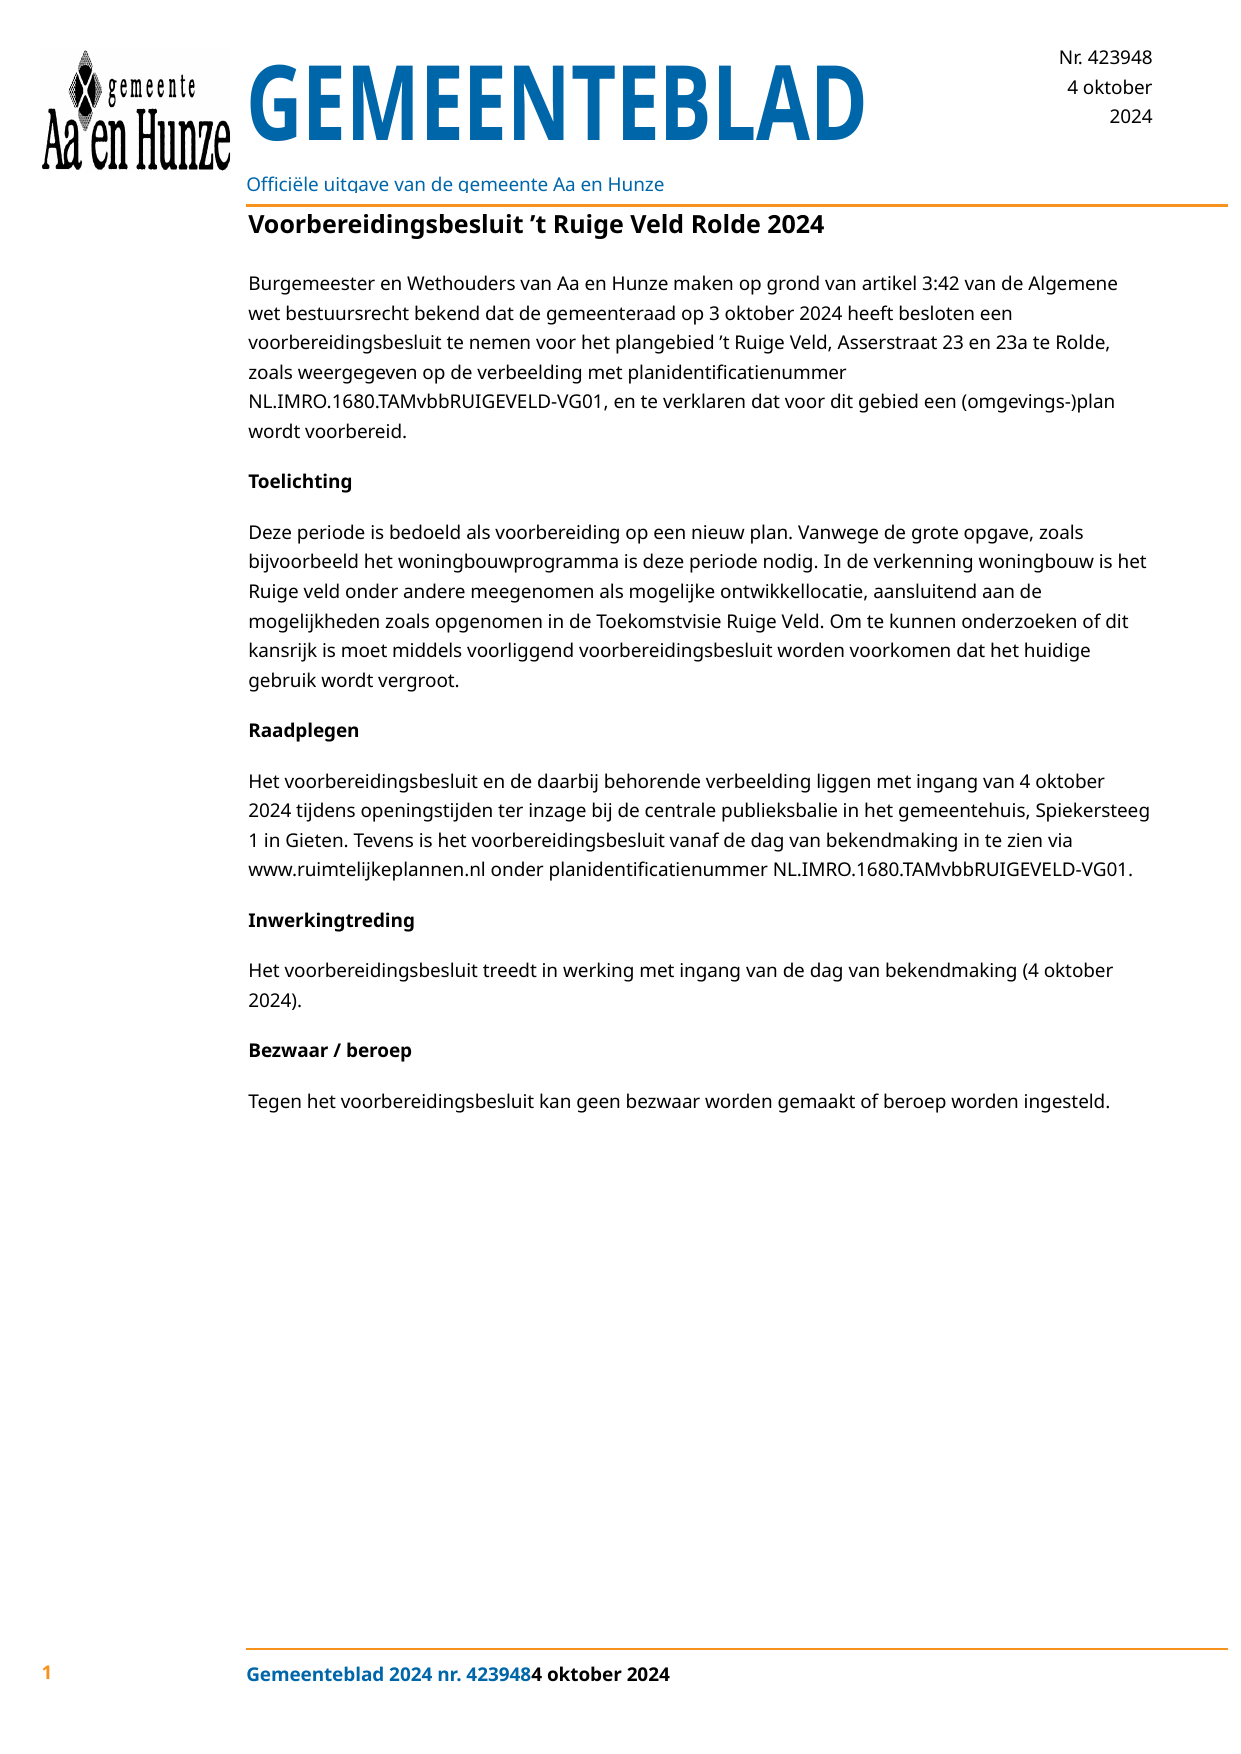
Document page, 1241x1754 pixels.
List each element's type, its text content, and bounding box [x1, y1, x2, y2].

text Het voorbereidingsbesluit en de daarbij behorende verbeelding liggen met ingang van 4 oktober 2024 tijdens openingstijden ter inzage bij de centrale publieksbalie in het gemeentehuis, Spiekersteeg 1 in Gieten. Tevens is het voorbereidingsbesluit vanaf de dag van bekendmaking in te zien via www.ruimtelijkeplannen.nl onder planidentificatienummer NL.IMRO.1680.TAMvbbRUIGEVELD-VG01. [248, 768, 1152, 882]
text Raadplegen [248, 717, 1152, 743]
picture [41, 47, 231, 172]
text Burgemeester en Wethouders van Aa en Hunze maken op grond van artikel 3:42 van de Algemene wet bestuursrecht bekend dat de gemeenteraad op 3 oktober 2024 heeft besloten een voorbereidingsbesluit te nemen voor het plangebied ’t Ruige Veld, Asserstraat 23 en 23a te Rolde, zoals weergegeven op de verbeelding met planidentificatienummer NL.IMRO.1680.TAMvbbRUIGEVELD-VG01, en te verklaren dat voor dit gebied een (omgevings-)plan wordt voorbereid. [248, 270, 1152, 444]
text Bezwaar / beroep [248, 1037, 1152, 1063]
text Tegen het voorbereidingsbesluit kan geen bezwaar worden gemaakt of beroep worden ingesteld. [248, 1088, 1152, 1113]
text Deze periode is bedoeld als voorbereiding op een nieuw plan. Vanwege de grote opgave, zoals bijvoorbeeld het woningbouwprogramma is deze periode nodig. In de verkenning woningbouw is het Ruige veld onder andere meegenomen als mogelijke ontwikkellocatie, aansluitend aan de mogelijkheden zoals opgenomen in de Toekomstvisie Ruige Veld. Om te kunnen onderzoeken of dit kansrijk is moet middels voorliggend voorbereidingsbesluit worden voorkomen dat het huidige gebruik wordt vergroot. [248, 519, 1152, 693]
text Voorbereidingsbesluit ’t Ruige Veld Rolde 2024 [248, 207, 1152, 241]
text Toelichting [248, 469, 1152, 494]
text Het voorbereidingsbesluit treedt in werking met ingang van de dag van bekendmaking (4 oktober 2024). [248, 957, 1152, 1013]
text Inwerkingtreding [248, 907, 1152, 933]
